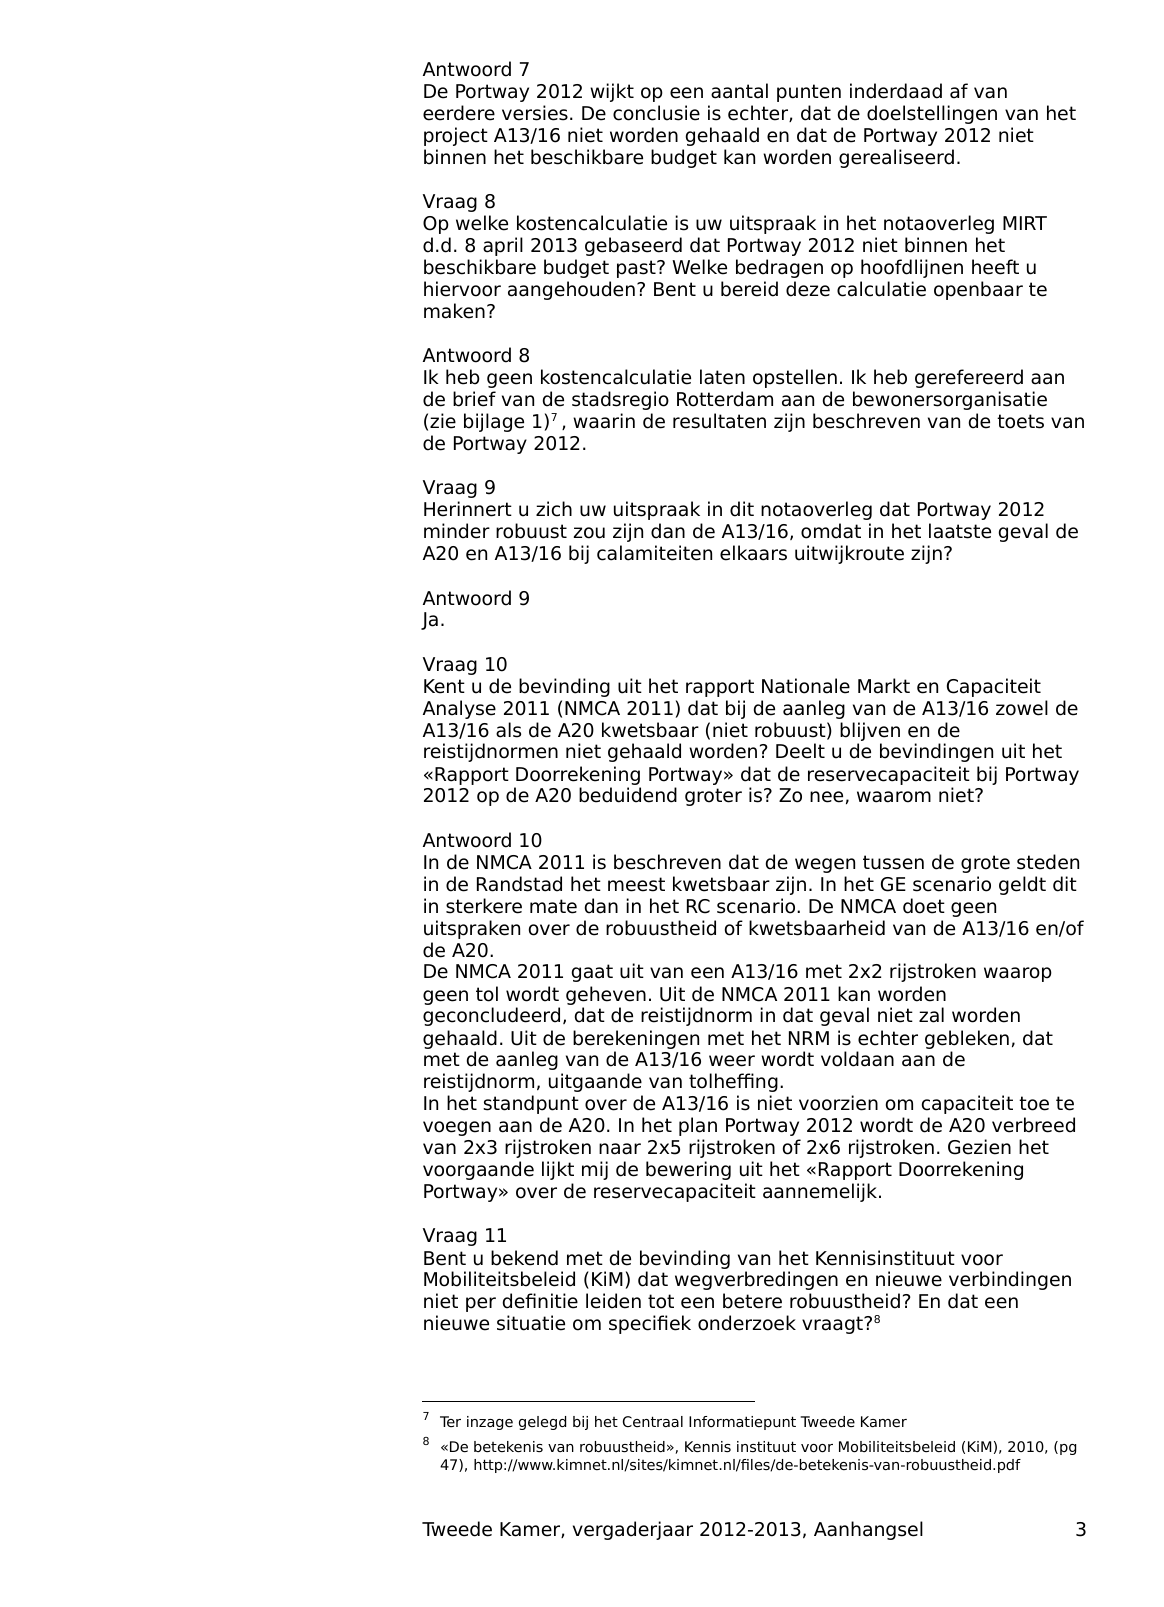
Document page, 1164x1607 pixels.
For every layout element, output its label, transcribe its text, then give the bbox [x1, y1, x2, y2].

text Op welke kostencalculatie is uw uitspraak in het notaoverleg MIRT d.d. 8 april 2013 gebaseerd dat Portway 2012 niet binnen het beschikbare budget past? Welke bedragen op hoofdlijnen heeft u hiervoor aangehouden? Bent u bereid deze calculatie openbaar te maken? [422, 213, 1087, 323]
text In de NMCA 2011 is beschreven dat de wegen tussen de grote steden in de Randstad het meest kwetsbaar zijn. In het GE scenario geldt dit in sterkere mate dan in het RC scenario. De NMCA doet geen uitspraken over de robuustheid of kwetsbaarheid van de A13/16 en/of de A20. [422, 852, 1087, 961]
text Antwoord 9 [422, 587, 1087, 609]
text Kent u de bevinding uit het rapport Nationale Markt en Capaciteit Analyse 2011 (NMCA 2011) dat bij de aanleg van de A13/16 zowel de A13/16 als de A20 kwetsbaar (niet robuust) blijven en de reistijdnormen niet gehaald worden? Deelt u de bevindingen uit het «Rapport Doorrekening Portway» dat de reservecapaciteit bij Portway 2012 op de A20 beduidend groter is? Zo nee, waarom niet? [422, 676, 1087, 807]
text Vraag 10 [422, 653, 1087, 676]
text «De betekenis van robuustheid», Kennis instituut voor Mobiliteitsbeleid (KiM), 2010, (pg 47), http://www.kimnet.nl/sites/kimnet.nl/files/de-betekenis-van-robuustheid.pdf [422, 1435, 1087, 1474]
text Ik heb geen kostencalculatie laten opstellen. Ik heb gerefereerd aan de brief van de stadsregio Rotterdam aan de bewonersorganisatie (zie bijlage 1), waarin de resultaten zijn beschreven van de toets van de Portway 2012. [422, 367, 1087, 455]
text In het standpunt over de A13/16 is niet voorzien om capaciteit toe te voegen aan de A20. In het plan Portway 2012 wordt de A20 verbreed van 2x3 rijstroken naar 2x5 rijstroken of 2x6 rijstroken. Gezien het voorgaande lijkt mij de bewering uit het «Rapport Doorrekening Portway» over de reservecapaciteit aannemelijk. [422, 1093, 1087, 1203]
text De Portway 2012 wijkt op een aantal punten inderdaad af van eerdere versies. De conclusie is echter, dat de doelstellingen van het project A13/16 niet worden gehaald en dat de Portway 2012 niet binnen het beschikbare budget kan worden gerealiseerd. [422, 81, 1087, 169]
text Vraag 9 [422, 477, 1087, 499]
text Antwoord 8 [422, 345, 1087, 367]
text Ter inzage gelegd bij het Centraal Informatiepunt Tweede Kamer [422, 1410, 1087, 1432]
text Antwoord 7 [422, 59, 1087, 81]
text Vraag 11 [422, 1225, 1087, 1247]
text Antwoord 10 [422, 829, 1087, 852]
text Herinnert u zich uw uitspraak in dit notaoverleg dat Portway 2012 minder robuust zou zijn dan de A13/16, omdat in het laatste geval de A20 en A13/16 bij calamiteiten elkaars uitwijkroute zijn? [422, 499, 1087, 565]
text Ja. [422, 609, 1087, 631]
text Vraag 8 [422, 191, 1087, 213]
text De NMCA 2011 gaat uit van een A13/16 met 2x2 rijstroken waarop geen tol wordt geheven. Uit de NMCA 2011 kan worden geconcludeerd, dat de reistijdnorm in dat geval niet zal worden gehaald. Uit de berekeningen met het NRM is echter gebleken, dat met de aanleg van de A13/16 weer wordt voldaan aan de reistijdnorm, uitgaande van tolheffing. [422, 961, 1087, 1093]
text Bent u bekend met de bevinding van het Kennisinstituut voor Mobiliteitsbeleid (KiM) dat wegverbredingen en nieuwe verbindingen niet per definitie leiden tot een betere robuustheid? En dat een nieuwe situatie om specifiek onderzoek vraagt? [422, 1247, 1087, 1335]
